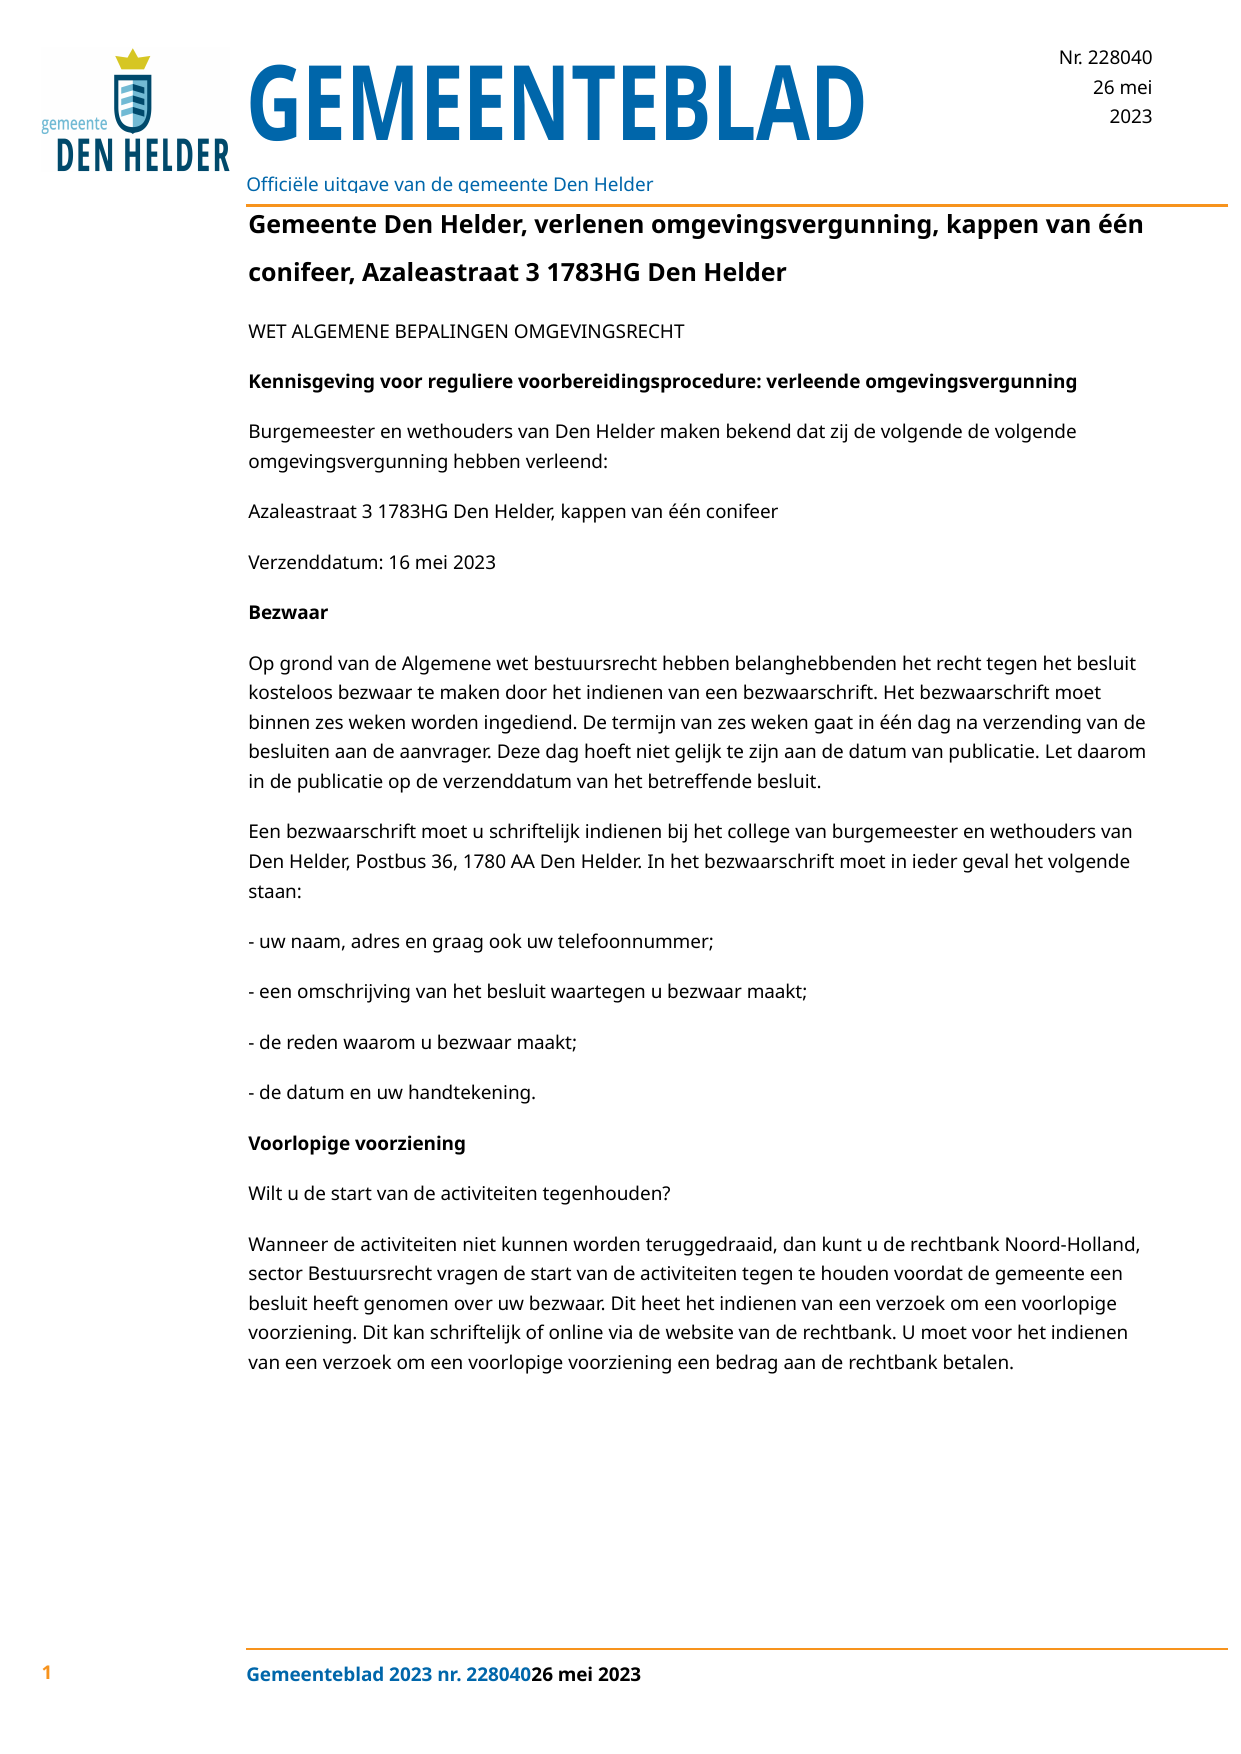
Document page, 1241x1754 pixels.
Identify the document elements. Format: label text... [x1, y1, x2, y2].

picture [220, 160, 224, 172]
picture [182, 144, 187, 165]
text Wanneer de activiteiten niet kunnen worden teruggedraaid, dan kunt u de rechtbank Noord-Holland, sector Bestuursrecht vragen de start van de activiteiten tegen te houden voordat de gemeente een besluit heeft genomen over uw bezwaar. Dit heet het indienen van een verzoek om een voorlopige voorziening. Dit kan schriftelijk of online via de website van de rechtbank. U moet voor het indienen van een verzoek om een voorlopige voorziening een bedrag aan de rechtbank betalen. [248, 1231, 1152, 1375]
text Op grond van de Algemene wet bestuursrecht hebben belanghebbenden het recht tegen het besluit kosteloos bezwaar te maken door het indienen van een bezwaarschrift. Het bezwaarschrift moet binnen zes weken worden ingediend. De termijn van zes weken gaat in één dag na verzending van de besluiten aan de aanvrager. Deze dag hoeft niet gelijk te zijn aan de datum van publicatie. Let daarom in de publicatie op de verzenddatum van het betreffende besluit. [248, 650, 1152, 794]
text Kennisgeving voor reguliere voorbereidingsprocedure: verleende omgevingsvergunning [248, 368, 1152, 394]
text Bezwaar [248, 599, 1152, 625]
text - de reden waarom u bezwaar maakt; [248, 1029, 1152, 1055]
picture [130, 157, 135, 172]
text Verzenddatum: 16 mei 2023 [248, 549, 1152, 575]
text - uw naam, adres en graag ook uw telefoonnummer; [248, 928, 1152, 954]
text Voorlopige voorziening [248, 1130, 1152, 1156]
text Azaleastraat 3 1783HG Den Helder, kappen van één conifeer [248, 499, 1152, 524]
picture [41, 47, 231, 172]
text Gemeente Den Helder, verlenen omgevingsvergunning, kappen van één conifeer, Azaleastraat 3 1783HG Den Helder [248, 207, 1152, 288]
text Wilt u de start van de activiteiten tegenhouden? [248, 1180, 1152, 1206]
text - de datum en uw handtekening. [248, 1079, 1152, 1105]
text Een bezwaarschrift moet u schriftelijk indienen bij het college van burgemeester en wethouders van Den Helder, Postbus 36, 1780 AA Den Helder. In het bezwaarschrift moet in ieder geval het volgende staan: [248, 819, 1152, 904]
picture [63, 144, 68, 165]
text - een omschrijving van het besluit waartegen u bezwaar maakt; [248, 979, 1152, 1004]
text Burgemeester en wethouders van Den Helder maken bekend dat zij de volgende de volgende omgevingsvergunning hebben verleend: [248, 419, 1152, 474]
picture [100, 154, 106, 172]
text WET ALGEMENE BEPALINGEN OMGEVINGSRECHT [248, 318, 1152, 344]
